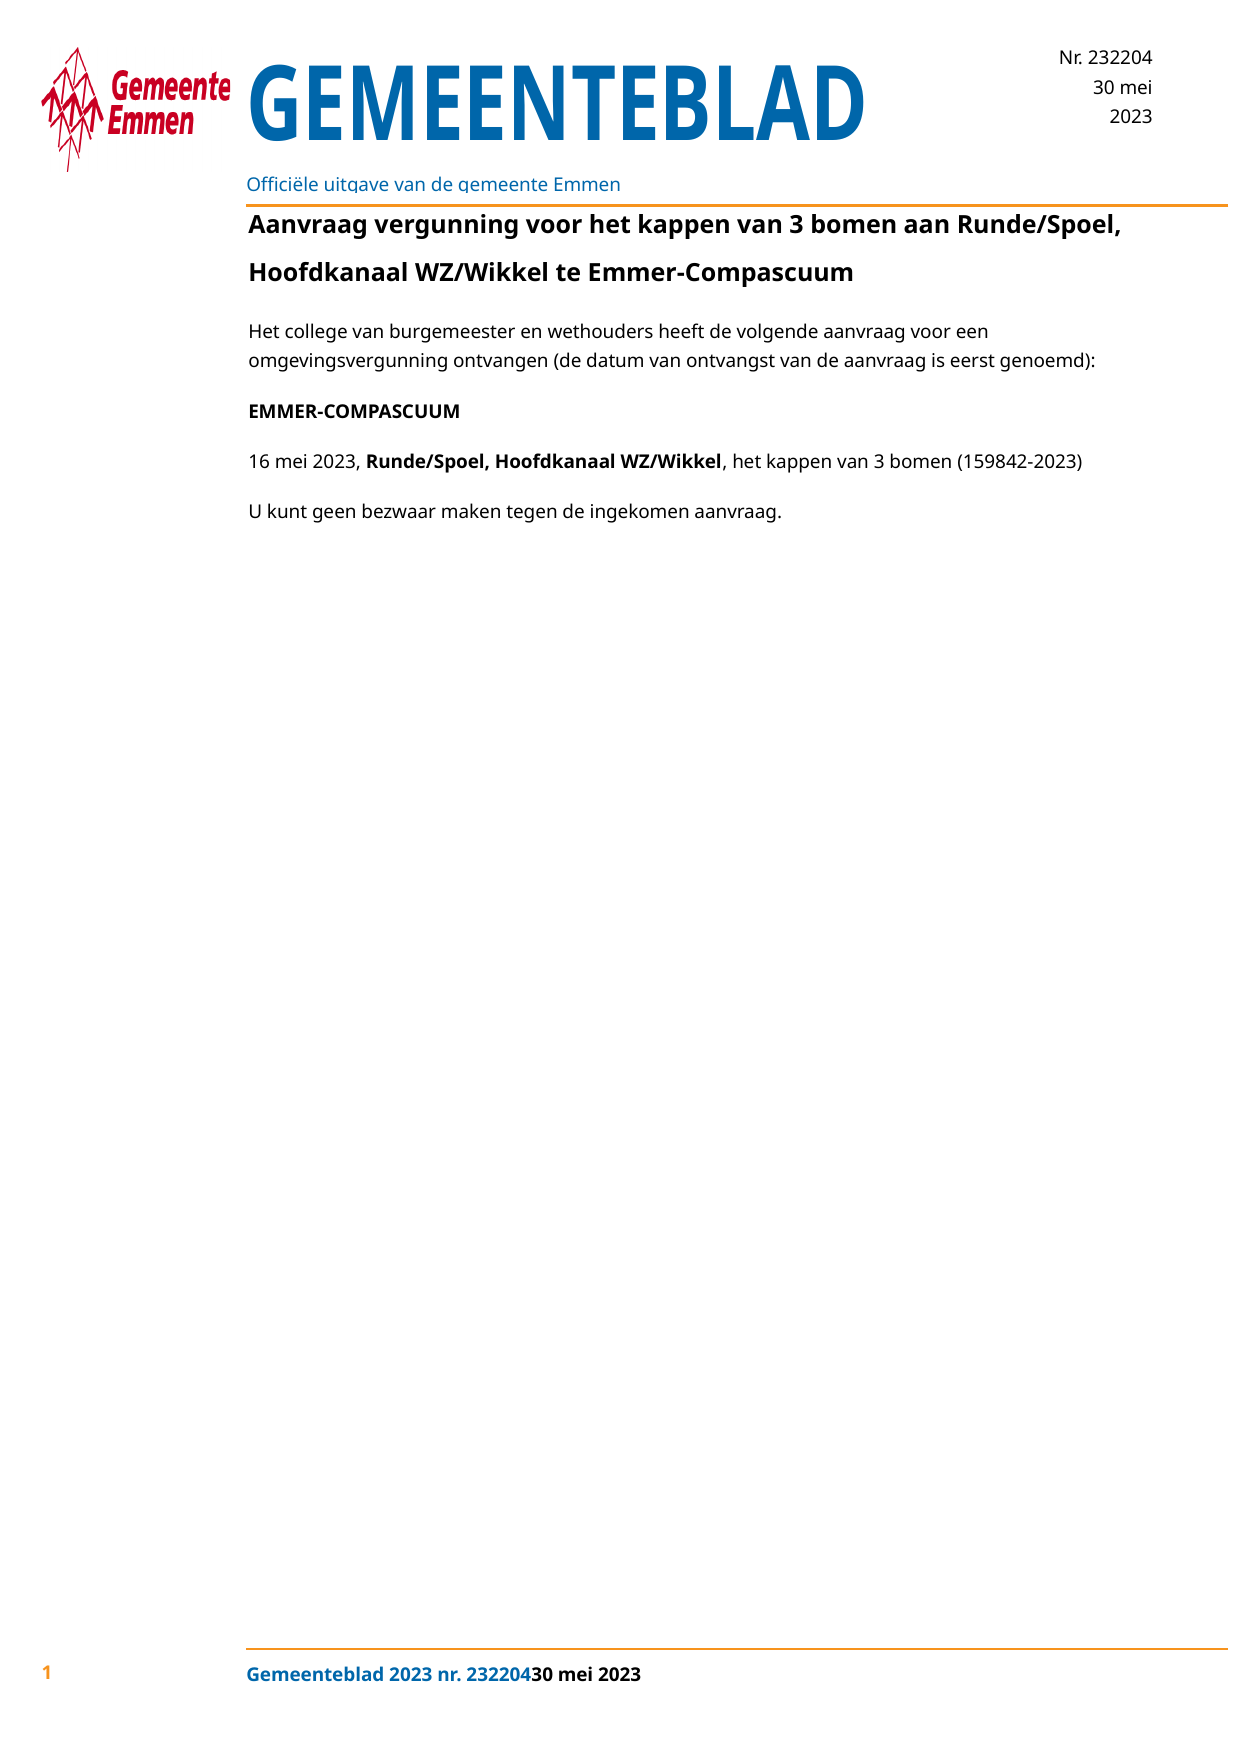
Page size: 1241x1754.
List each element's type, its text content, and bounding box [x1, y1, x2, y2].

text 16 mei 2023, Runde/Spoel, Hoofdkanaal WZ/Wikkel, het kappen van 3 bomen (159842-2023) [248, 448, 1152, 474]
picture [41, 47, 231, 172]
text EMMER-COMPASCUUM [248, 398, 1152, 424]
text Aanvraag vergunning voor het kappen van 3 bomen aan Runde/Spoel, Hoofdkanaal WZ/Wikkel te Emmer-Compascuum [248, 207, 1152, 288]
text U kunt geen bezwaar maken tegen de ingekomen aanvraag. [248, 499, 1152, 524]
text Het college van burgemeester en wethouders heeft de volgende aanvraag voor een omgevingsvergunning ontvangen (de datum van ontvangst van de aanvraag is eerst genoemd): [248, 318, 1152, 373]
